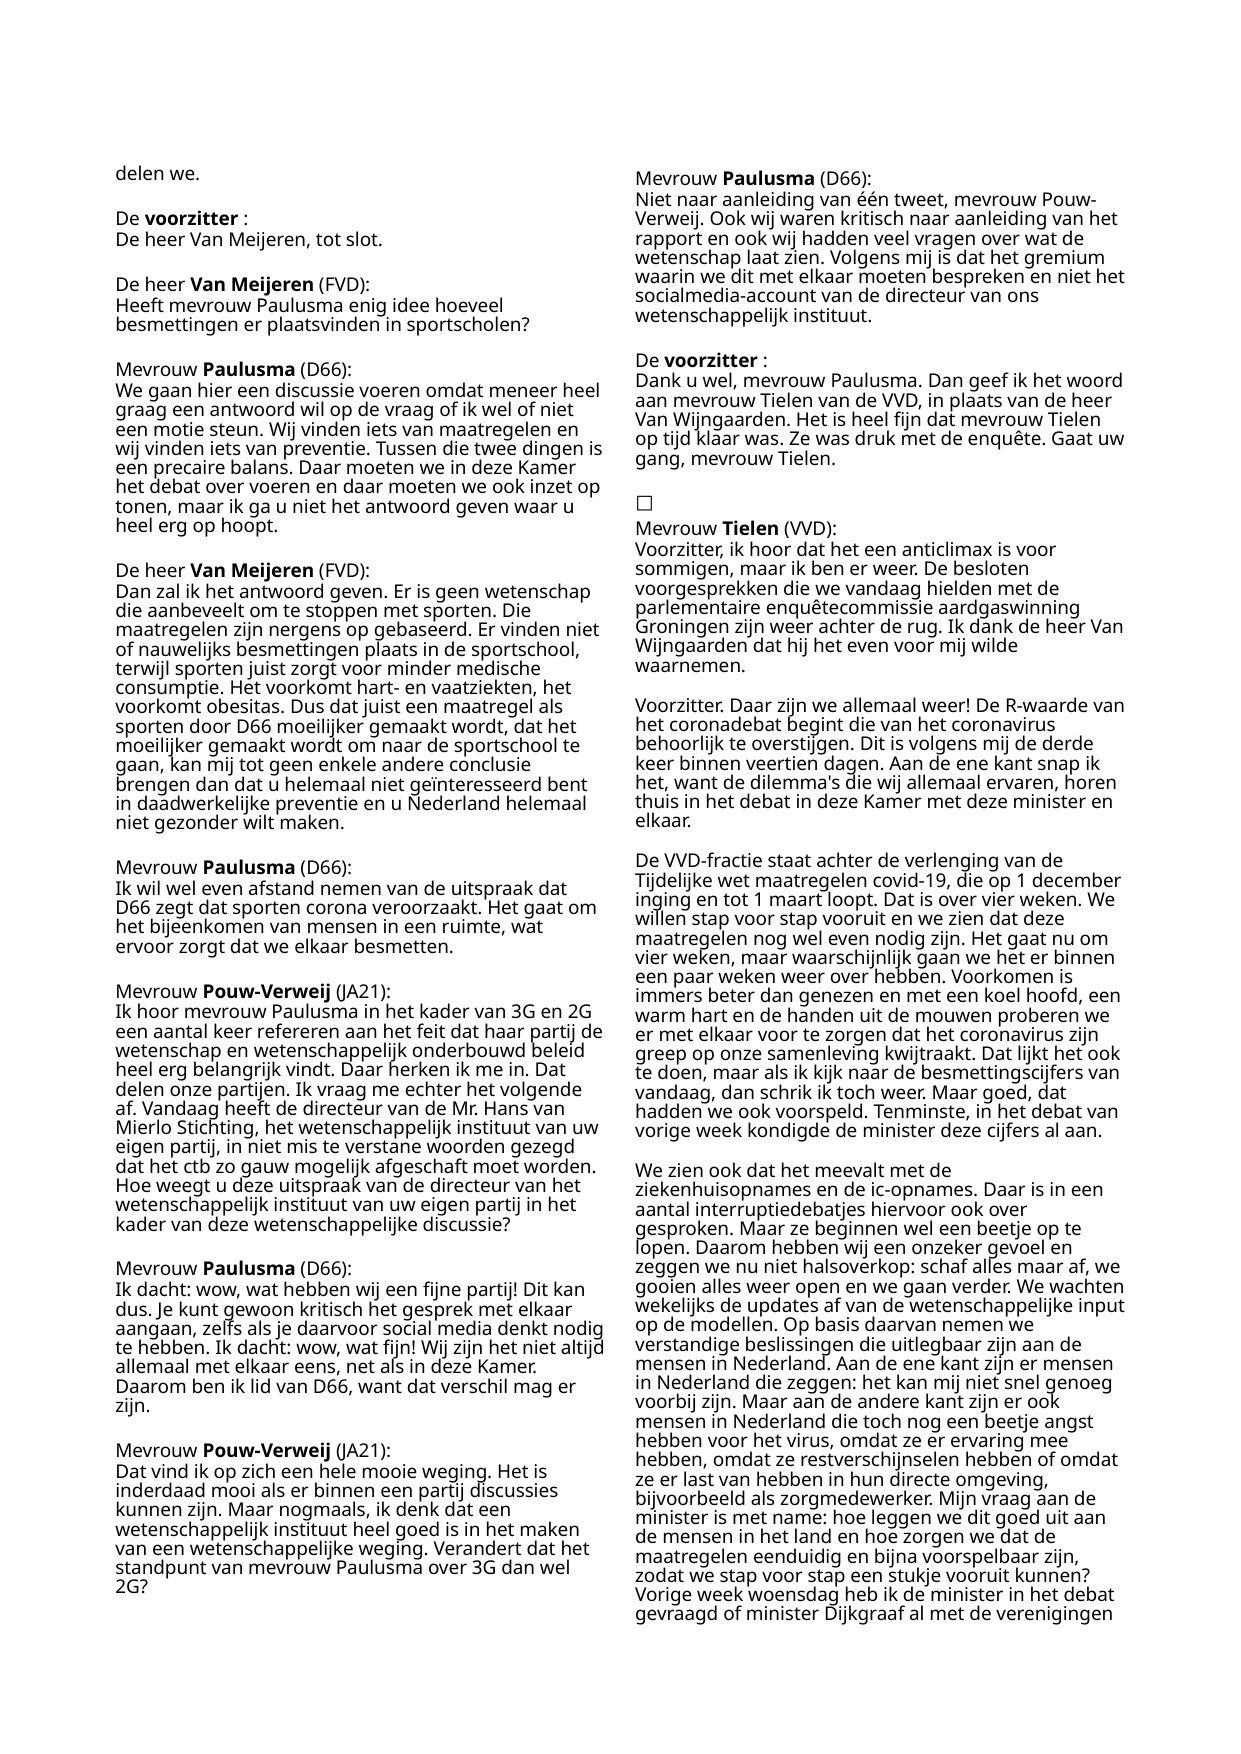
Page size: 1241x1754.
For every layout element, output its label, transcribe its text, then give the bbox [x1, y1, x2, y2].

text Mevrouw Pouw-Verweij (JA21): [115, 978, 605, 1003]
text Mevrouw Paulusma (D66): [115, 356, 605, 382]
text De voorzitter : [115, 205, 605, 231]
text De voorzitter : [635, 347, 1125, 372]
text Voorzitter, ik hoor dat het een anticlimax is voor sommigen, maar ik ben er weer. De besloten voorgesprekken die we vandaag hielden met de parlementaire enquêtecommissie aardgaswinning Groningen zijn weer achter de rug. Ik dank de heer Van Wijngaarden dat hij het even voor mij wilde waarnemen. [635, 541, 1125, 676]
text De heer Van Meijeren (FVD): [115, 557, 605, 583]
text Dan zal ik het antwoord geven. Er is geen wetenschap die aanbeveelt om te stoppen met sporten. Die maatregelen zijn nergens op gebaseerd. Er vinden niet of nauwelijks besmettingen plaats in de sportschool, terwijl sporten juist zorgt voor minder medische consumptie. Het voorkomt hart- en vaatziekten, het voorkomt obesitas. Dus dat juist een maatregel als sporten door D66 moeilijker gemaakt wordt, dat het moeilijker gemaakt wordt om naar de sportschool te gaan, kan mij tot geen enkele andere conclusie brengen dan dat u helemaal niet geïnteresseerd bent in daadwerkelijke preventie en u Nederland helemaal niet gezonder wilt maken. [115, 583, 605, 833]
text We zien ook dat het meevalt met de ziekenhuisopnames en de ic-opnames. Daar is in een aantal interruptiedebatjes hiervoor ook over gesproken. Maar ze beginnen wel een beetje op te lopen. Daarom hebben wij een onzeker gevoel en zeggen we nu niet halsoverkop: schaf alles maar af, we gooien alles weer open en we gaan verder. We wachten wekelijks de updates af van de wetenschappelijke input op de modellen. Op basis daarvan nemen we verstandige beslissingen die uitlegbaar zijn aan de mensen in Nederland. Aan de ene kant zijn er mensen in Nederland die zeggen: het kan mij niet snel genoeg voorbij zijn. Maar aan de andere kant zijn er ook mensen in Nederland die toch nog een beetje angst hebben voor het virus, omdat ze er ervaring mee hebben, omdat ze restverschijnselen hebben of omdat ze er last van hebben in hun directe omgeving, bijvoorbeeld als zorgmedewerker. Mijn vraag aan de minister is met name: hoe leggen we dit goed uit aan de mensen in het land en hoe zorgen we dat de maatregelen eenduidig en bijna voorspelbaar zijn, zodat we stap voor stap een stukje vooruit kunnen? Vorige week woensdag heb ik de minister in het debat gevraagd of minister Dijkgraaf al met de verenigingen [635, 1162, 1125, 1625]
text delen we. [115, 165, 605, 184]
text ⬜ [635, 490, 1125, 515]
text Mevrouw Tielen (VVD): [635, 515, 1125, 541]
text Ik dacht: wow, wat hebben wij een fijne partij! Dit kan dus. Je kunt gewoon kritisch het gesprek met elkaar aangaan, zelfs als je daarvoor social media denkt nodig te hebben. Ik dacht: wow, wat fijn! Wij zijn het niet altijd allemaal met elkaar eens, net als in deze Kamer. Daarom ben ik lid van D66, want dat verschil mag er zijn. [115, 1281, 605, 1416]
text Ik wil wel even afstand nemen van de uitspraak dat D66 zegt dat sporten corona veroorzaakt. Het gaat om het bijeenkomen van mensen in een ruimte, wat ervoor zorgt dat we elkaar besmetten. [115, 880, 605, 957]
text Ik hoor mevrouw Paulusma in het kader van 3G en 2G een aantal keer refereren aan het feit dat haar partij de wetenschap en wetenschappelijk onderbouwd beleid heel erg belangrijk vindt. Daar herken ik me in. Dat delen onze partijen. Ik vraag me echter het volgende af. Vandaag heeft de directeur van de Mr. Hans van Mierlo Stichting, het wetenschappelijk instituut van uw eigen partij, in niet mis te verstane woorden gezegd dat het ctb zo gauw mogelijk afgeschaft moet worden. Hoe weegt u deze uitspraak van de directeur van het wetenschappelijk instituut van uw eigen partij in het kader van deze wetenschappelijke discussie? [115, 1003, 605, 1235]
text Voorzitter. Daar zijn we allemaal weer! De R-waarde van het coronadebat begint die van het coronavirus behoorlijk te overstijgen. Dit is volgens mij de derde keer binnen veertien dagen. Aan de ene kant snap ik het, want de dilemma's die wij allemaal ervaren, horen thuis in het debat in deze Kamer met deze minister en elkaar. [635, 697, 1125, 832]
text Mevrouw Paulusma (D66): [115, 854, 605, 880]
text Heeft mevrouw Paulusma enig idee hoeveel besmettingen er plaatsvinden in sportscholen? [115, 297, 605, 336]
text We gaan hier een discussie voeren omdat meneer heel graag een antwoord wil op de vraag of ik wel of niet een motie steun. Wij vinden iets van maatregelen en wij vinden iets van preventie. Tussen die twee dingen is een precaire balans. Daar moeten we in deze Kamer het debat over voeren en daar moeten we ook inzet op tonen, maar ik ga u niet het antwoord geven waar u heel erg op hoopt. [115, 382, 605, 536]
text Mevrouw Paulusma (D66): [115, 1256, 605, 1281]
text Mevrouw Paulusma (D66): [635, 165, 1125, 191]
text Mevrouw Pouw-Verweij (JA21): [115, 1437, 605, 1463]
text De VVD-fractie staat achter de verlenging van de Tijdelijke wet maatregelen covid-19, die op 1 december inging en tot 1 maart loopt. Dat is over vier weken. We willen stap voor stap vooruit en we zien dat deze maatregelen nog wel even nodig zijn. Het gaat nu om vier weken, maar waarschijnlijk gaan we het er binnen een paar weken weer over hebben. Voorkomen is immers beter dan genezen en met een koel hoofd, een warm hart en de handen uit de mouwen proberen we er met elkaar voor te zorgen dat het coronavirus zijn greep op onze samenleving kwijtraakt. Dat lijkt het ook te doen, maar als ik kijk naar de besmettingscijfers van vandaag, dan schrik ik toch weer. Maar goed, dat hadden we ook voorspeld. Tenminste, in het debat van vorige week kondigde de minister deze cijfers al aan. [635, 852, 1125, 1141]
text Niet naar aanleiding van één tweet, mevrouw Pouw-Verweij. Ook wij waren kritisch naar aanleiding van het rapport en ook wij hadden veel vragen over wat de wetenschap laat zien. Volgens mij is dat het gremium waarin we dit met elkaar moeten bespreken en niet het socialmedia-account van de directeur van ons wetenschappelijk instituut. [635, 191, 1125, 326]
text De heer Van Meijeren, tot slot. [115, 231, 605, 250]
text Dank u wel, mevrouw Paulusma. Dan geef ik het woord aan mevrouw Tielen van de VVD, in plaats van de heer Van Wijngaarden. Het is heel fijn dat mevrouw Tielen op tijd klaar was. Ze was druk met de enquête. Gaat uw gang, mevrouw Tielen. [635, 372, 1125, 469]
text De heer Van Meijeren (FVD): [115, 271, 605, 297]
text Dat vind ik op zich een hele mooie weging. Het is inderdaad mooi als er binnen een partij discussies kunnen zijn. Maar nogmaals, ik denk dat een wetenschappelijk instituut heel goed is in het maken van een wetenschappelijke weging. Verandert dat het standpunt van mevrouw Paulusma over 3G dan wel 2G? [115, 1463, 605, 1598]
